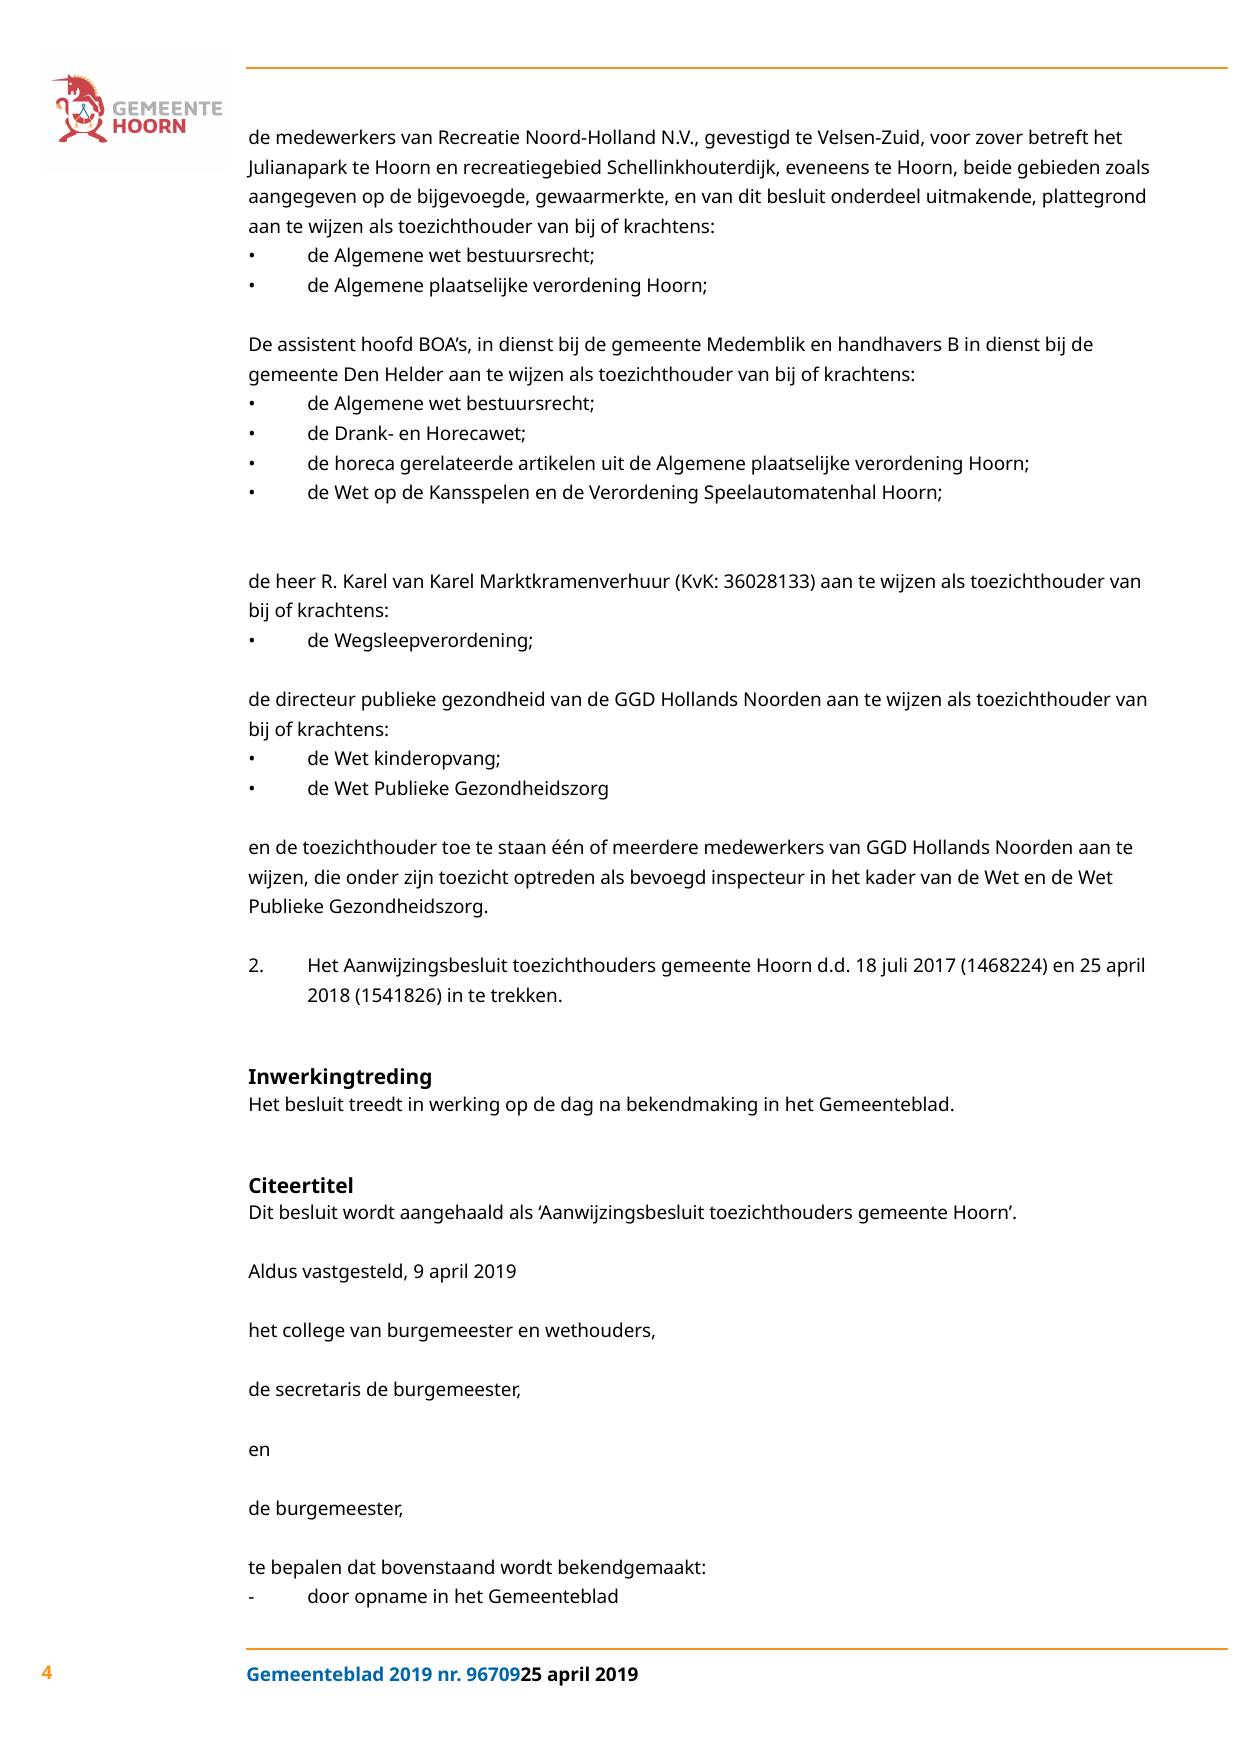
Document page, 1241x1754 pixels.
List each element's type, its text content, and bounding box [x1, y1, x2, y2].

text de burgemeester, [248, 1495, 1152, 1521]
text het college van burgemeester en wethouders, [248, 1317, 1152, 1343]
text Aldus vastgesteld, 9 april 2019 [248, 1258, 1152, 1284]
text de secretaris de burgemeester, [248, 1377, 1152, 1402]
picture [41, 47, 231, 172]
text en de toezichthouder toe te staan één of meerdere medewerkers van GGD Hollands Noorden aan te wijzen, die onder zijn toezicht optreden als bevoegd inspecteur in het kader van de Wet en de Wet Publieke Gezondheidszorg. [248, 834, 1152, 919]
text Inwerkingtreding [248, 1062, 1152, 1091]
list de Wet Publieke Gezondheidszorg [248, 775, 1152, 801]
text en [248, 1436, 1152, 1462]
list de Algemene wet bestuursrecht; [248, 243, 1152, 268]
text Dit besluit wordt aangehaald als ‘Aanwijzingsbesluit toezichthouders gemeente Hoorn’. [248, 1199, 1152, 1225]
list Het Aanwijzingsbesluit toezichthouders gemeente Hoorn d.d. 18 juli 2017 (1468224) en 25 april 2018 (1541826) in te trekken. [248, 953, 1152, 1008]
text de heer R. Karel van Karel Marktkramenverhuur (KvK: 36028133) aan te wijzen als toezichthouder van bij of krachtens: [248, 568, 1152, 623]
text de directeur publieke gezondheid van de GGD Hollands Noorden aan te wijzen als toezichthouder van bij of krachtens: [248, 686, 1152, 742]
list de Wet kinderopvang; [248, 746, 1152, 771]
text Citeertitel [248, 1171, 1152, 1199]
list de Algemene wet bestuursrecht; [248, 391, 1152, 416]
list de horeca gerelateerde artikelen uit de Algemene plaatselijke verordening Hoorn; [248, 450, 1152, 476]
list de Algemene plaatselijke verordening Hoorn; [248, 272, 1152, 298]
list de Wegsleepverordening; [248, 627, 1152, 653]
list door opname in het Gemeenteblad [248, 1584, 1152, 1609]
list de Wet op de Kansspelen en de Verordening Speelautomatenhal Hoorn; [248, 479, 1152, 505]
text Het besluit treedt in werking op de dag na bekendmaking in het Gemeenteblad. [248, 1091, 1152, 1116]
text de medewerkers van Recreatie Noord-Holland N.V., gevestigd te Velsen-Zuid, voor zover betreft het Julianapark te Hoorn en recreatiegebied Schellinkhouterdijk, eveneens te Hoorn, beide gebieden zoals aangegeven op de bijgevoegde, gewaarmerkte, en van dit besluit onderdeel uitmakende, plattegrond aan te wijzen als toezichthouder van bij of krachtens: [248, 124, 1152, 239]
list de Drank- en Horecawet; [248, 420, 1152, 446]
text De assistent hoofd BOA’s, in dienst bij de gemeente Medemblik en handhavers B in dienst bij de gemeente Den Helder aan te wijzen als toezichthouder van bij of krachtens: [248, 331, 1152, 387]
text te bepalen dat bovenstaand wordt bekendgemaakt: [248, 1554, 1152, 1580]
